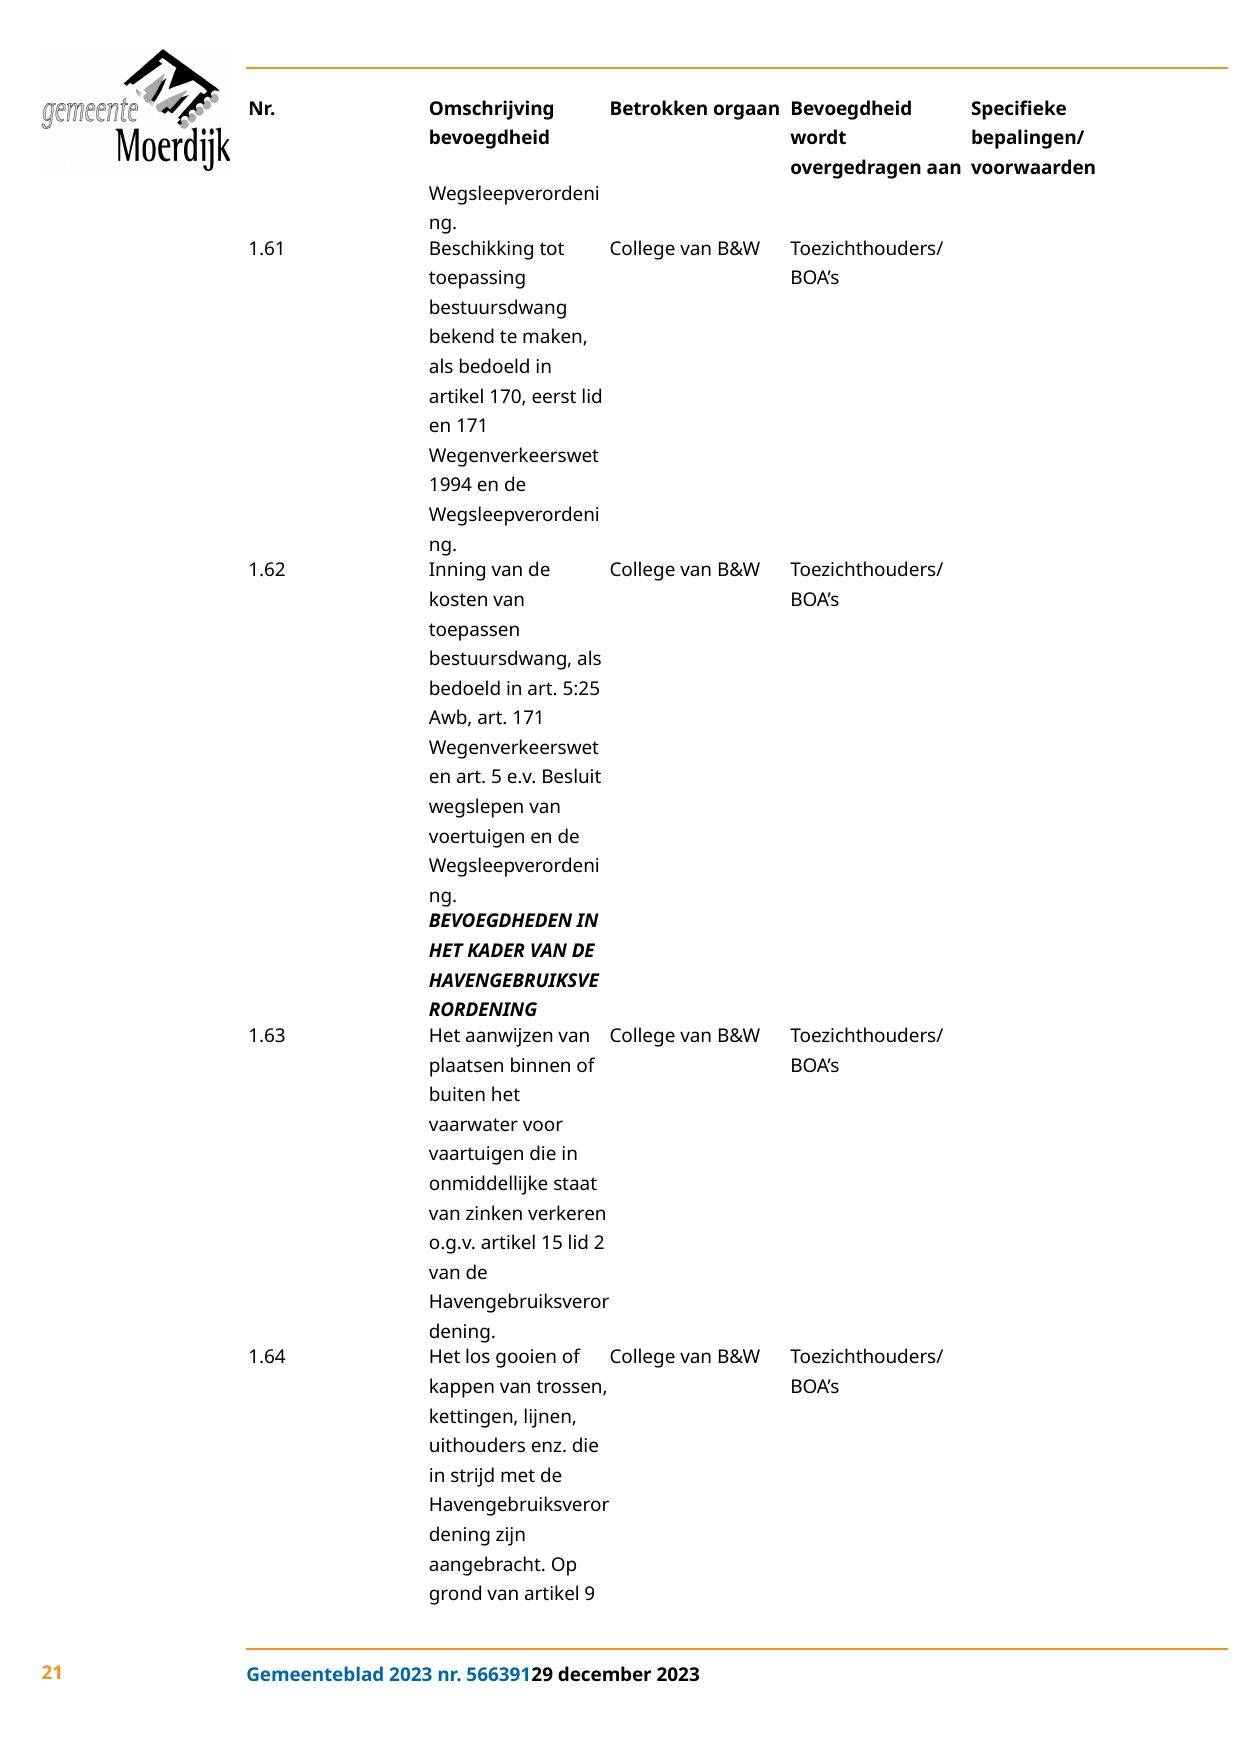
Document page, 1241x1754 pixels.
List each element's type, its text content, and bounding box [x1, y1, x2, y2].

table_cell [971, 235, 1152, 557]
table_cell College van B&W [609, 235, 790, 557]
table_cell [971, 180, 1152, 235]
table_cell 1.63 [248, 1022, 429, 1344]
table_cell [248, 908, 429, 1022]
table_cell [971, 1022, 1152, 1344]
table_cell College van B&W [609, 1022, 790, 1344]
table_cell [971, 1344, 1152, 1606]
table_cell Toezichthouders/ BOA’s [790, 1344, 971, 1606]
table_cell [971, 908, 1152, 1022]
table_cell Toezichthouders/ BOA’s [790, 1022, 971, 1344]
table_header Bevoegdheid wordt overgedragen aan [790, 95, 971, 180]
table_header Nr. [248, 95, 429, 180]
table_cell [790, 908, 971, 1022]
table_cell College van B&W [609, 557, 790, 908]
table_header Omschrijving bevoegdheid [429, 95, 609, 180]
table_cell [971, 557, 1152, 908]
picture [41, 47, 231, 172]
table_cell Het los gooien of kappen van trossen, kettingen, lijnen, uithouders enz. die in strijd met de Havengebruiksverordening zijn aangebracht. Op grond van artikel 9 [429, 1344, 609, 1606]
table_cell 1.61 [248, 235, 429, 557]
table_header Specifieke bepalingen/ voorwaarden [971, 95, 1152, 180]
table_cell Inning van de kosten van toepassen bestuursdwang, als bedoeld in art. 5:25 Awb, art. 171 Wegenverkeerswet en art. 5 e.v. Besluit wegslepen van voertuigen en de Wegsleepverordening. [429, 557, 609, 908]
table_cell [609, 908, 790, 1022]
table_cell [790, 180, 971, 235]
table_cell Wegsleepverordening. [429, 180, 609, 235]
table_cell [248, 180, 429, 235]
table_cell BEVOEGDHEDEN IN HET KADER VAN DE HAVENGEBRUIKSVERORDENING [429, 908, 609, 1022]
table_cell [609, 180, 790, 235]
table_cell 1.64 [248, 1344, 429, 1606]
table_cell Beschikking tot toepassing bestuursdwang bekend te maken, als bedoeld in artikel 170, eerst lid en 171 Wegenverkeerswet 1994 en de Wegsleepverordening. [429, 235, 609, 557]
table_cell Toezichthouders/ BOA’s [790, 235, 971, 557]
table_header Betrokken orgaan [609, 95, 790, 180]
table_cell Toezichthouders/ BOA’s [790, 557, 971, 908]
table_cell Het aanwijzen van plaatsen binnen of buiten het vaarwater voor vaartuigen die in onmiddellijke staat van zinken verkeren o.g.v. artikel 15 lid 2 van de Havengebruiksverordening. [429, 1022, 609, 1344]
table_cell 1.62 [248, 557, 429, 908]
table_cell College van B&W [609, 1344, 790, 1606]
